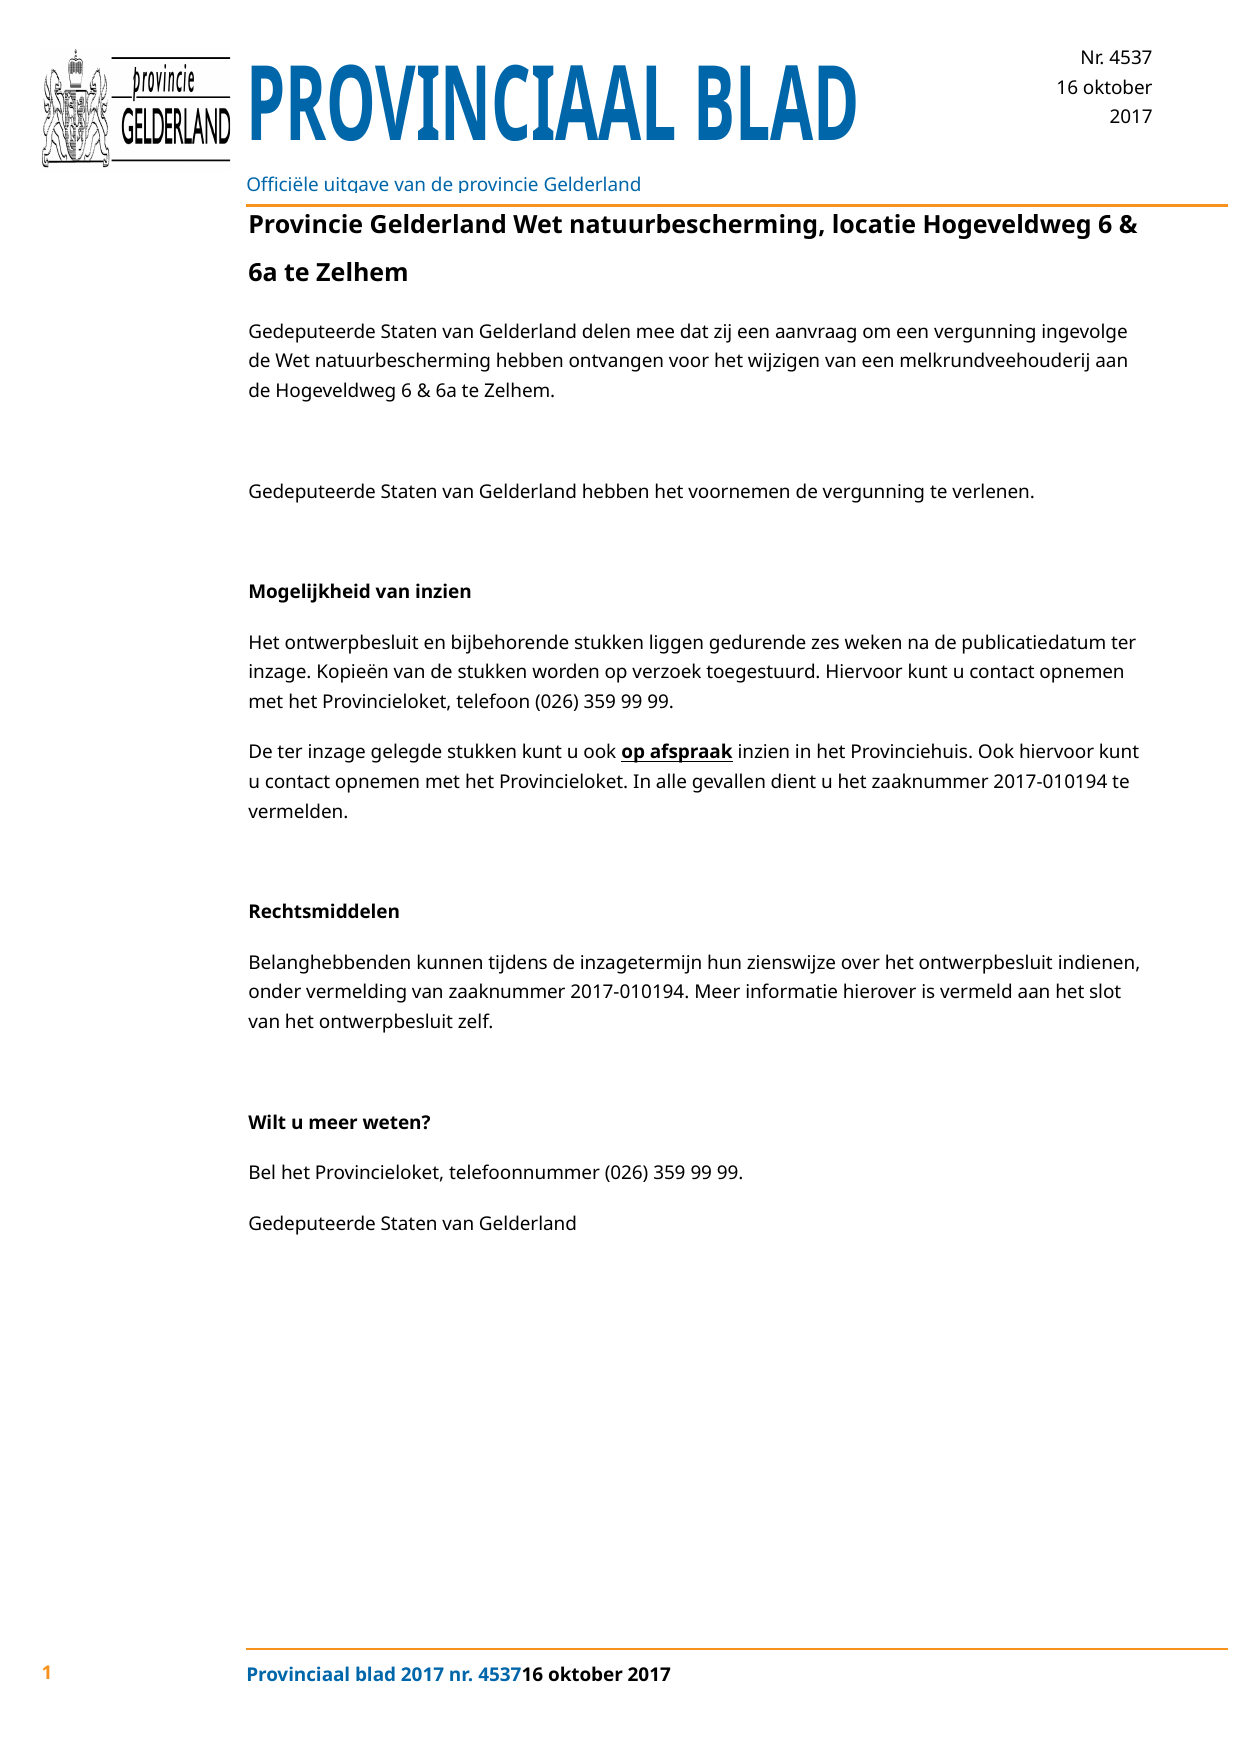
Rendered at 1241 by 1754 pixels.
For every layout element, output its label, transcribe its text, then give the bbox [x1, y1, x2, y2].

text De ter inzage gelegde stukken kunt u ook op afspraak inzien in het Provinciehuis. Ook hiervoor kunt u contact opnemen met het Provincieloket. In alle gevallen dient u het zaaknummer 2017-010194 te vermelden. [248, 739, 1152, 824]
text Mogelijkheid van inzien [248, 579, 1152, 604]
text Gedeputeerde Staten van Gelderland delen mee dat zij een aanvraag om een vergunning ingevolge de Wet natuurbescherming hebben ontvangen voor het wijzigen van een melkrundveehouderij aan de Hogeveldweg 6 & 6a te Zelhem. [248, 318, 1152, 403]
text Wilt u meer weten? [248, 1109, 1152, 1135]
text Provincie Gelderland Wet natuurbescherming, locatie Hogeveldweg 6 & 6a te Zelhem [248, 207, 1152, 288]
text Bel het Provincieloket, telefoonnummer (026) 359 99 99. [248, 1159, 1152, 1185]
text Gedeputeerde Staten van Gelderland hebben het voornemen de vergunning te verlenen. [248, 478, 1152, 504]
picture [41, 47, 231, 172]
text Gedeputeerde Staten van Gelderland [248, 1210, 1152, 1236]
text Belanghebbenden kunnen tijdens de inzagetermijn hun zienswijze over het ontwerpbesluit indienen, onder vermelding van zaaknummer 2017-010194. Meer informatie hierover is vermeld aan het slot van het ontwerpbesluit zelf. [248, 949, 1152, 1034]
text Rechtsmiddelen [248, 899, 1152, 924]
text Het ontwerpbesluit en bijbehorende stukken liggen gedurende zes weken na de publicatiedatum ter inzage. Kopieën van de stukken worden op verzoek toegestuurd. Hiervoor kunt u contact opnemen met het Provincieloket, telefoon (026) 359 99 99. [248, 629, 1152, 714]
